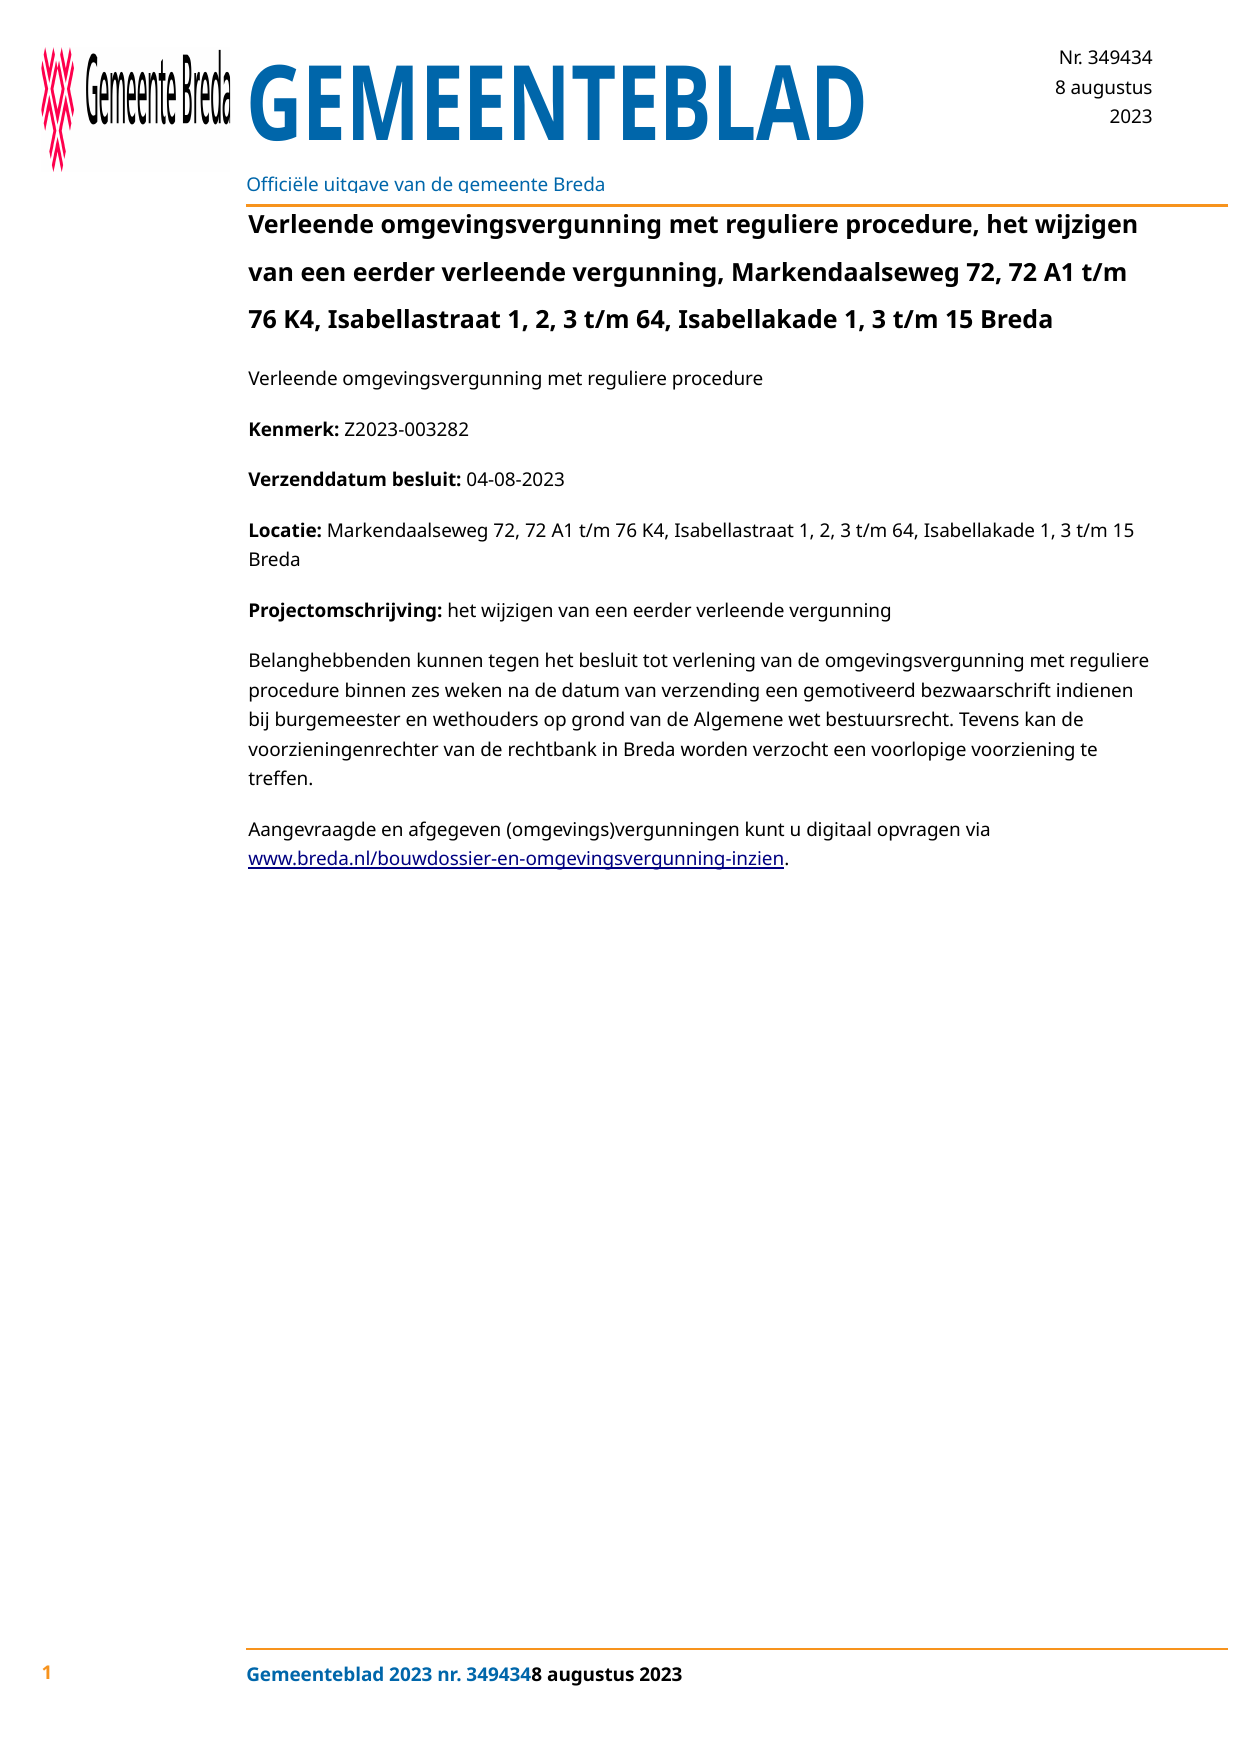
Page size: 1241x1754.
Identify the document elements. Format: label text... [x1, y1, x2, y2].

text Verleende omgevingsvergunning met reguliere procedure, het wijzigen van een eerder verleende vergunning, Markendaalseweg 72, 72 A1 t/m 76 K4, Isabellastraat 1, 2, 3 t/m 64, Isabellakade 1, 3 t/m 15 Breda [248, 207, 1152, 336]
text Kenmerk: Z2023-003282 [248, 416, 1152, 442]
text Locatie: Markendaalseweg 72, 72 A1 t/m 76 K4, Isabellastraat 1, 2, 3 t/m 64, Isabellakade 1, 3 t/m 15 Breda [248, 517, 1152, 572]
text Verleende omgevingsvergunning met reguliere procedure [248, 366, 1152, 391]
text Aangevraagde en afgegeven (omgevings)vergunningen kunt u digitaal opvragen via www.breda.nl/bouwdossier-en-omgevingsvergunning-inzien. [248, 816, 1152, 871]
picture [41, 47, 231, 172]
text Belanghebbenden kunnen tegen het besluit tot verlening van de omgevingsvergunning met reguliere procedure binnen zes weken na de datum van verzending een gemotiveerd bezwaarschrift indienen bij burgemeester en wethouders op grond van de Algemene wet bestuursrecht. Tevens kan de voorzieningenrechter van de rechtbank in Breda worden verzocht een voorlopige voorziening te treffen. [248, 647, 1152, 791]
text Projectomschrijving: het wijzigen van een eerder verleende vergunning [248, 597, 1152, 622]
text Verzenddatum besluit: 04-08-2023 [248, 466, 1152, 492]
